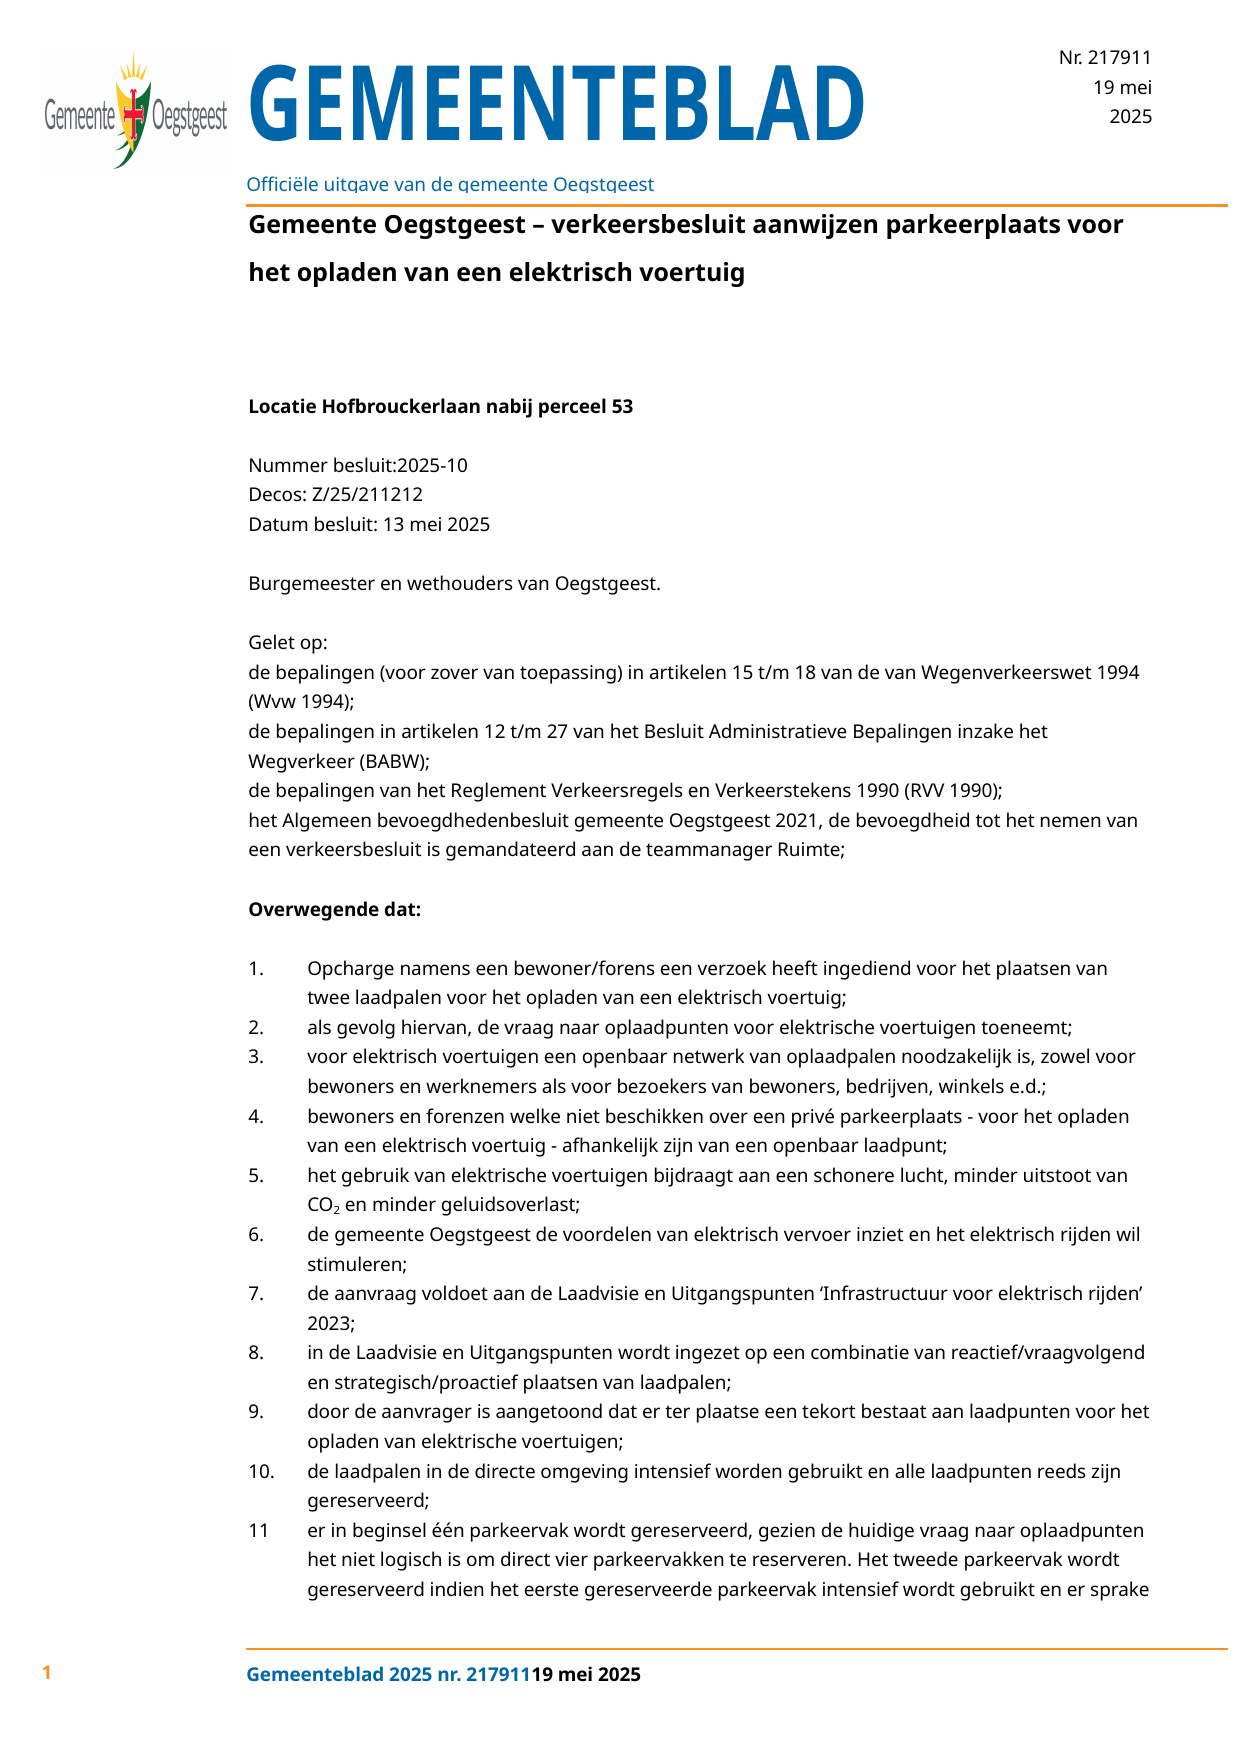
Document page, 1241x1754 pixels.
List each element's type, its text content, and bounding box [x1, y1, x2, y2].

text Gelet op: [248, 629, 1152, 655]
text Overwegende dat: [248, 896, 1152, 922]
list bewoners en forenzen welke niet beschikken over een privé parkeerplaats - voor het opladen van een elektrisch voertuig - afhankelijk zijn van een openbaar laadpunt; [248, 1103, 1152, 1158]
text Datum besluit: 13 mei 2025 [248, 511, 1152, 537]
text Burgemeester en wethouders van Oegstgeest. [248, 570, 1152, 596]
text de bepalingen van het Reglement Verkeersregels en Verkeerstekens 1990 (RVV 1990); [248, 777, 1152, 803]
list de gemeente Oegstgeest de voordelen van elektrisch vervoer inziet en het elektrisch rijden wil stimuleren; [248, 1221, 1152, 1277]
list in de Laadvisie en Uitgangspunten wordt ingezet op een combinatie van reactief/vraagvolgend en strategisch/proactief plaatsen van laadpalen; [248, 1339, 1152, 1395]
text Nummer besluit:2025-10 [248, 452, 1152, 478]
list als gevolg hiervan, de vraag naar oplaadpunten voor elektrische voertuigen toeneemt; [248, 1014, 1152, 1040]
text de bepalingen in artikelen 12 t/m 27 van het Besluit Administratieve Bepalingen inzake het Wegverkeer (BABW); [248, 718, 1152, 774]
picture [41, 47, 231, 172]
text het Algemeen bevoegdhedenbesluit gemeente Oegstgeest 2021, de bevoegdheid tot het nemen van een verkeersbesluit is gemandateerd aan de teammanager Ruimte; [248, 807, 1152, 862]
text Decos: Z/25/211212 [248, 482, 1152, 507]
list Opcharge namens een bewoner/forens een verzoek heeft ingediend voor het plaatsen van twee laadpalen voor het opladen van een elektrisch voertuig; [248, 955, 1152, 1010]
list er in beginsel één parkeervak wordt gereserveerd, gezien de huidige vraag naar oplaadpunten het niet logisch is om direct vier parkeervakken te reserveren. Het tweede parkeervak wordt gereserveerd indien het eerste gereserveerde parkeervak intensief wordt gebruikt en er sprake [248, 1517, 1152, 1602]
list de aanvraag voldoet aan de Laadvisie en Uitgangspunten ‘Infrastructuur voor elektrisch rijden’ 2023; [248, 1280, 1152, 1336]
list voor elektrisch voertuigen een openbaar netwerk van oplaadpalen noodzakelijk is, zowel voor bewoners en werknemers als voor bezoekers van bewoners, bedrijven, winkels e.d.; [248, 1044, 1152, 1099]
text Locatie Hofbrouckerlaan nabij perceel 53 [248, 393, 1152, 419]
list door de aanvrager is aangetoond dat er ter plaatse een tekort bestaat aan laadpunten voor het opladen van elektrische voertuigen; [248, 1399, 1152, 1454]
list de laadpalen in de directe omgeving intensief worden gebruikt en alle laadpunten reeds zijn gereserveerd; [248, 1458, 1152, 1513]
text Gemeente Oegstgeest – verkeersbesluit aanwijzen parkeerplaats voor het opladen van een elektrisch voertuig [248, 207, 1152, 288]
text de bepalingen (voor zover van toepassing) in artikelen 15 t/m 18 van de van Wegenverkeerswet 1994 (Wvw 1994); [248, 659, 1152, 714]
list het gebruik van elektrische voertuigen bijdraagt aan een schonere lucht, minder uitstoot van CO2 en minder geluidsoverlast; [248, 1162, 1152, 1217]
